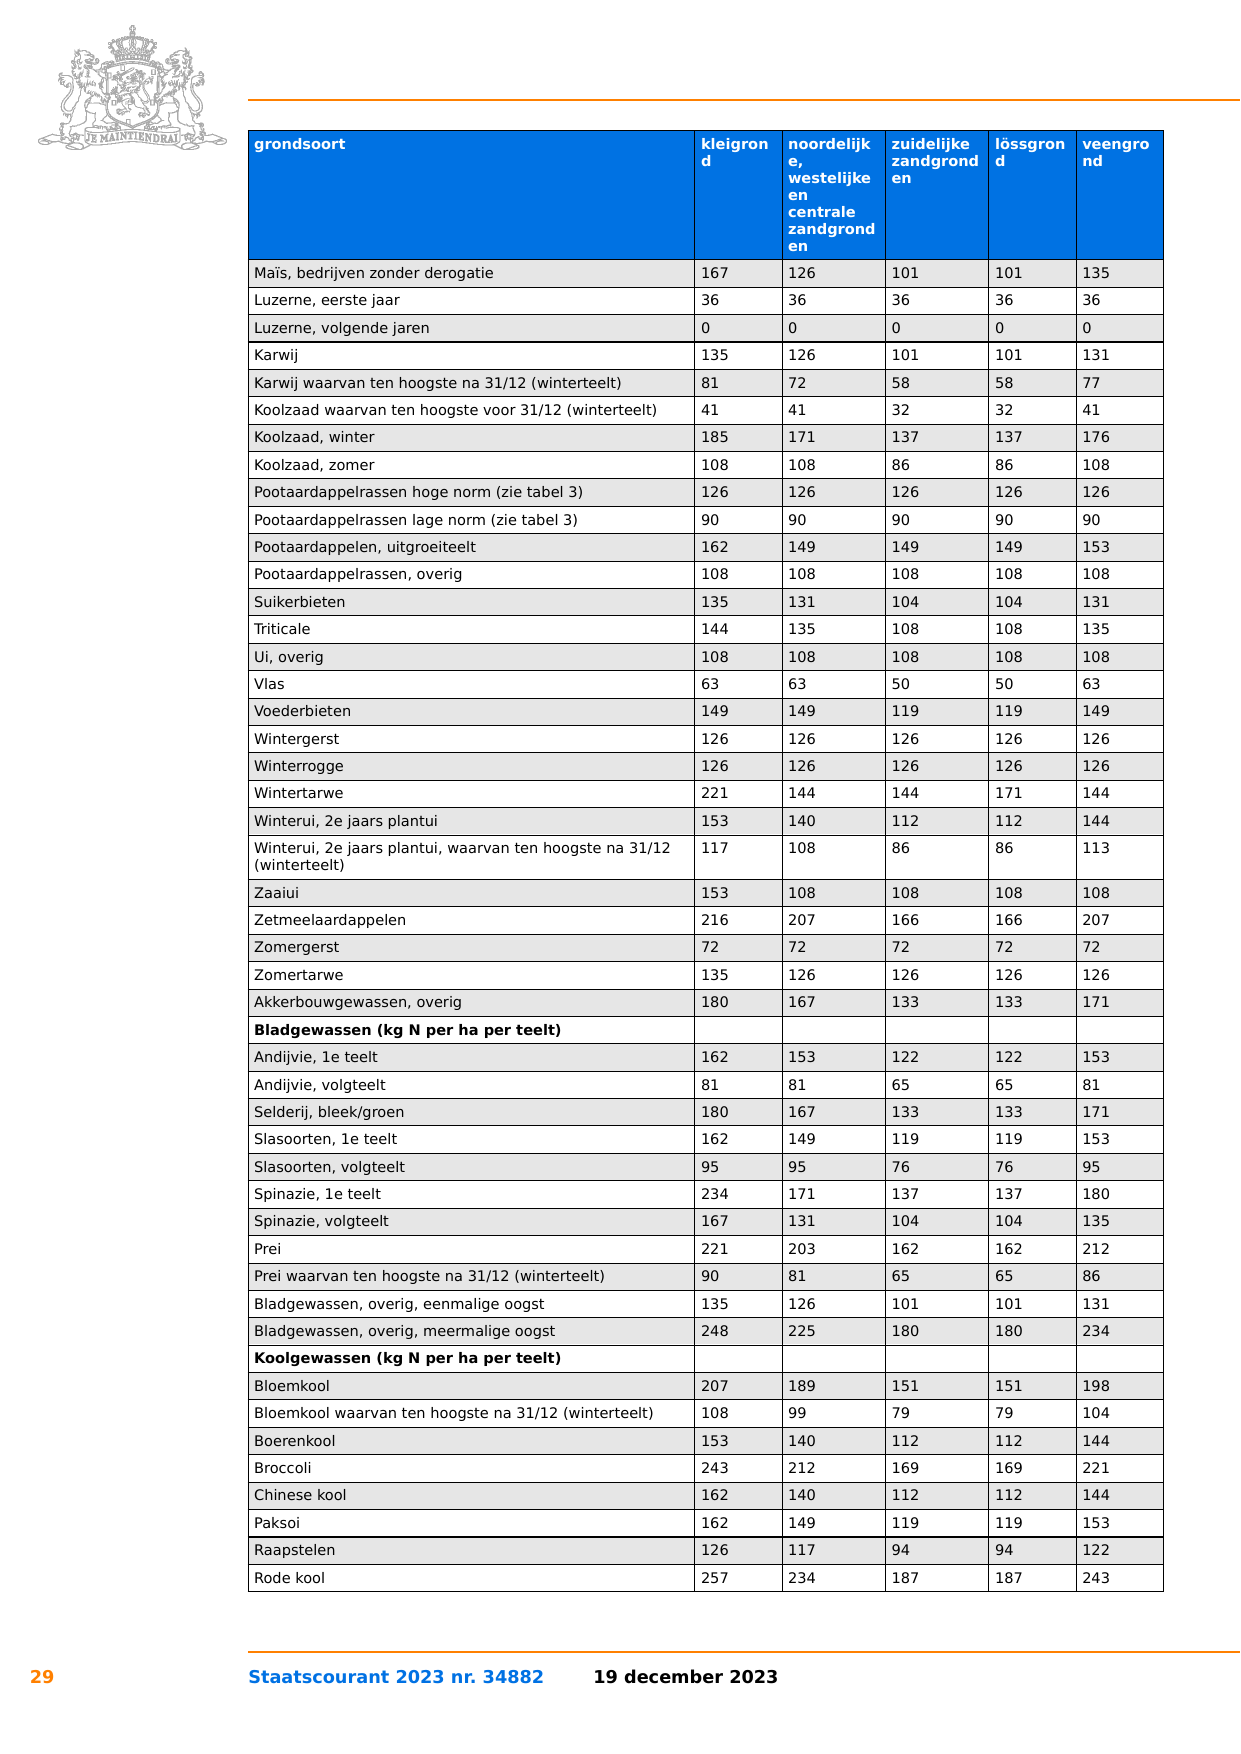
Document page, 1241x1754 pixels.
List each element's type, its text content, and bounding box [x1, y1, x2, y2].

table_cell 108 [695, 452, 782, 478]
table_cell Vlas [249, 671, 694, 697]
table_cell Maïs, bedrijven zonder derogatie [249, 260, 694, 287]
table_cell 0 [989, 315, 1076, 341]
table_cell 76 [886, 1154, 988, 1180]
table_cell 108 [1077, 880, 1163, 906]
table_cell 144 [1077, 781, 1163, 807]
table_cell 90 [783, 507, 885, 533]
table_cell 169 [989, 1455, 1076, 1482]
table_cell [783, 1346, 885, 1372]
table_header veengrond [1077, 131, 1163, 259]
table_cell 171 [989, 781, 1076, 807]
table_cell 149 [695, 699, 782, 725]
table_cell 117 [695, 836, 782, 879]
table_cell 95 [1077, 1154, 1163, 1180]
table_cell 108 [989, 880, 1076, 906]
table_cell 113 [1077, 836, 1163, 879]
table_cell Koolzaad, zomer [249, 452, 694, 478]
table_cell 72 [695, 935, 782, 961]
table_cell 86 [886, 836, 988, 879]
table_cell 153 [1077, 534, 1163, 561]
table_cell 171 [783, 425, 885, 451]
picture [38, 25, 227, 150]
table_cell 108 [695, 644, 782, 670]
table_cell 95 [695, 1154, 782, 1180]
table_cell 144 [886, 781, 988, 807]
table_cell 72 [989, 935, 1076, 961]
table_cell 112 [886, 808, 988, 834]
table_cell 144 [1077, 808, 1163, 834]
table_cell 108 [989, 616, 1076, 643]
table_cell Prei waarvan ten hoogste na 31/12 (winterteelt) [249, 1264, 694, 1290]
table_cell 144 [1077, 1483, 1163, 1509]
table_cell 135 [1077, 260, 1163, 287]
table_cell 126 [1077, 479, 1163, 506]
table_cell 104 [886, 1209, 988, 1235]
table_cell 108 [886, 616, 988, 643]
table_cell 171 [1077, 990, 1163, 1016]
table_cell 126 [1077, 962, 1163, 988]
table_cell 86 [989, 452, 1076, 478]
table_cell 36 [989, 288, 1076, 314]
table_cell Rode kool [249, 1565, 694, 1591]
table_cell 126 [886, 726, 988, 752]
table_cell 36 [886, 288, 988, 314]
table_cell 72 [886, 935, 988, 961]
table_cell Luzerne, eerste jaar [249, 288, 694, 314]
table_cell Paksoi [249, 1510, 694, 1536]
table_cell Pootaardappelrassen, overig [249, 562, 694, 588]
table_cell 99 [783, 1400, 885, 1427]
table_cell 135 [695, 1291, 782, 1317]
table_cell 126 [989, 479, 1076, 506]
table_header kleigrond [695, 131, 782, 259]
table_cell 126 [1077, 753, 1163, 780]
table_cell Winterui, 2e jaars plantui [249, 808, 694, 834]
table_cell 72 [1077, 935, 1163, 961]
table_cell 153 [783, 1044, 885, 1071]
table_cell 243 [695, 1455, 782, 1482]
table_cell 112 [886, 1428, 988, 1454]
table_cell 126 [695, 726, 782, 752]
table_cell 41 [783, 397, 885, 423]
table_cell Koolzaad waarvan ten hoogste voor 31/12 (winterteelt) [249, 397, 694, 423]
table_cell 36 [695, 288, 782, 314]
table_cell 126 [695, 1538, 782, 1564]
table_cell Bloemkool [249, 1373, 694, 1399]
table_cell 166 [989, 907, 1076, 934]
table_cell 221 [1077, 1455, 1163, 1482]
table_cell Boerenkool [249, 1428, 694, 1454]
table_cell 149 [989, 534, 1076, 561]
table_cell 32 [886, 397, 988, 423]
table_cell Triticale [249, 616, 694, 643]
table_cell 108 [783, 562, 885, 588]
table_cell 81 [783, 1072, 885, 1098]
table_cell Winterrogge [249, 753, 694, 780]
table_cell 180 [886, 1318, 988, 1344]
table_cell Winterui, 2e jaars plantui, waarvan ten hoogste na 31/12 (winterteelt) [249, 836, 694, 879]
table_cell 189 [783, 1373, 885, 1399]
table_cell 153 [695, 808, 782, 834]
table_cell 58 [989, 370, 1076, 396]
table_cell 0 [783, 315, 885, 341]
table_cell 81 [783, 1264, 885, 1290]
table_cell 119 [886, 1510, 988, 1536]
table_cell 108 [783, 880, 885, 906]
table_cell 77 [1077, 370, 1163, 396]
table_cell Bladgewassen, overig, eenmalige oogst [249, 1291, 694, 1317]
table_cell Karwij waarvan ten hoogste na 31/12 (winterteelt) [249, 370, 694, 396]
table_cell 162 [695, 1044, 782, 1071]
table_cell 36 [783, 288, 885, 314]
table_cell 149 [783, 1126, 885, 1153]
table_cell 101 [989, 343, 1076, 369]
table_cell 126 [695, 479, 782, 506]
table_cell Karwij [249, 343, 694, 369]
table_cell 122 [886, 1044, 988, 1071]
table_cell 104 [989, 589, 1076, 615]
table_cell [1077, 1017, 1163, 1043]
table_cell 104 [886, 589, 988, 615]
table_cell 63 [695, 671, 782, 697]
table_cell 135 [695, 962, 782, 988]
table_cell 207 [1077, 907, 1163, 934]
table_cell 234 [695, 1181, 782, 1208]
table_cell Bladgewassen, overig, meermalige oogst [249, 1318, 694, 1344]
table_cell 108 [783, 452, 885, 478]
table_cell 65 [989, 1072, 1076, 1098]
table_cell 119 [989, 699, 1076, 725]
table_cell 63 [1077, 671, 1163, 697]
table_cell 216 [695, 907, 782, 934]
table_cell 32 [989, 397, 1076, 423]
table_cell 36 [1077, 288, 1163, 314]
table_cell 90 [989, 507, 1076, 533]
table_cell 167 [783, 990, 885, 1016]
table_cell 0 [695, 315, 782, 341]
table_cell [695, 1346, 782, 1372]
table_cell 234 [1077, 1318, 1163, 1344]
table_cell 180 [695, 1099, 782, 1125]
table_cell 151 [989, 1373, 1076, 1399]
table_cell 131 [1077, 589, 1163, 615]
table_cell 153 [1077, 1510, 1163, 1536]
table_cell 126 [1077, 726, 1163, 752]
table_cell 153 [695, 1428, 782, 1454]
table_cell 108 [989, 644, 1076, 670]
table_cell 101 [989, 1291, 1076, 1317]
table_cell 117 [783, 1538, 885, 1564]
table_cell 135 [1077, 616, 1163, 643]
table_cell 221 [695, 1236, 782, 1262]
table_cell 119 [989, 1510, 1076, 1536]
table_cell 149 [1077, 699, 1163, 725]
table_cell 86 [989, 836, 1076, 879]
table_cell 243 [1077, 1565, 1163, 1591]
table_cell 144 [783, 781, 885, 807]
table_cell 137 [886, 425, 988, 451]
table_cell Andijvie, 1e teelt [249, 1044, 694, 1071]
table_cell 95 [783, 1154, 885, 1180]
table_cell 101 [886, 343, 988, 369]
table_cell 41 [695, 397, 782, 423]
table_header noordelijke, westelijke en centrale zandgronden [783, 131, 885, 259]
table_cell 221 [695, 781, 782, 807]
table_cell [989, 1346, 1076, 1372]
table_cell 149 [783, 699, 885, 725]
table_cell 86 [1077, 1264, 1163, 1290]
table_cell Suikerbieten [249, 589, 694, 615]
table_cell 126 [783, 726, 885, 752]
table_cell 112 [989, 1428, 1076, 1454]
table_cell Koolgewassen (kg N per ha per teelt) [249, 1346, 694, 1372]
table_cell 122 [989, 1044, 1076, 1071]
table_cell 140 [783, 1428, 885, 1454]
table_cell 153 [1077, 1126, 1163, 1153]
table_cell Zetmeelaardappelen [249, 907, 694, 934]
table_cell 180 [695, 990, 782, 1016]
table_cell 108 [886, 644, 988, 670]
table_cell 108 [1077, 452, 1163, 478]
table_cell 58 [886, 370, 988, 396]
table_cell 133 [989, 1099, 1076, 1125]
table_cell 167 [783, 1099, 885, 1125]
table_cell 140 [783, 808, 885, 834]
table_cell Broccoli [249, 1455, 694, 1482]
table_cell 171 [783, 1181, 885, 1208]
table_cell 126 [783, 962, 885, 988]
table_cell [989, 1017, 1076, 1043]
table_cell 162 [695, 534, 782, 561]
table_cell 180 [989, 1318, 1076, 1344]
table_cell 212 [783, 1455, 885, 1482]
table_cell 126 [783, 753, 885, 780]
table_cell 108 [886, 562, 988, 588]
table_cell [886, 1017, 988, 1043]
table_cell 225 [783, 1318, 885, 1344]
table_cell 90 [695, 1264, 782, 1290]
table_cell 90 [1077, 507, 1163, 533]
table_cell 133 [989, 990, 1076, 1016]
table_cell 149 [886, 534, 988, 561]
table_cell 169 [886, 1455, 988, 1482]
table_cell 101 [886, 1291, 988, 1317]
table_cell Ui, overig [249, 644, 694, 670]
table_cell 207 [695, 1373, 782, 1399]
table_cell 137 [989, 1181, 1076, 1208]
table_cell 144 [695, 616, 782, 643]
table_cell Zaaiui [249, 880, 694, 906]
table_cell Wintergerst [249, 726, 694, 752]
table_cell 0 [886, 315, 988, 341]
table_cell 137 [989, 425, 1076, 451]
table_cell 126 [989, 753, 1076, 780]
table_cell 162 [695, 1483, 782, 1509]
table_header grondsoort [249, 131, 694, 259]
table_header lössgrond [989, 131, 1076, 259]
table_cell 76 [989, 1154, 1076, 1180]
table_cell Raapstelen [249, 1538, 694, 1564]
table_cell Bloemkool waarvan ten hoogste na 31/12 (winterteelt) [249, 1400, 694, 1427]
table_cell 79 [989, 1400, 1076, 1427]
table_cell 131 [1077, 343, 1163, 369]
table_cell 176 [1077, 425, 1163, 451]
table_cell [695, 1017, 782, 1043]
table_cell 65 [886, 1264, 988, 1290]
table_cell 104 [989, 1209, 1076, 1235]
table_cell 187 [886, 1565, 988, 1591]
table_cell 135 [1077, 1209, 1163, 1235]
table_cell 135 [695, 589, 782, 615]
table_cell 101 [989, 260, 1076, 287]
table_cell [886, 1346, 988, 1372]
table_cell 185 [695, 425, 782, 451]
table_cell 108 [783, 644, 885, 670]
table_cell 207 [783, 907, 885, 934]
table_cell 108 [695, 1400, 782, 1427]
table_cell 119 [886, 1126, 988, 1153]
table_cell 41 [1077, 397, 1163, 423]
table_cell Zomertarwe [249, 962, 694, 988]
table_cell Spinazie, 1e teelt [249, 1181, 694, 1208]
table_cell 131 [783, 589, 885, 615]
table_cell 112 [886, 1483, 988, 1509]
table_cell 108 [886, 880, 988, 906]
table_cell 81 [695, 1072, 782, 1098]
table_cell 198 [1077, 1373, 1163, 1399]
table_cell Koolzaad, winter [249, 425, 694, 451]
table_cell 162 [695, 1510, 782, 1536]
table_cell 126 [886, 962, 988, 988]
table_cell 104 [1077, 1400, 1163, 1427]
table_cell 94 [886, 1538, 988, 1564]
table_cell 153 [1077, 1044, 1163, 1071]
table_cell Spinazie, volgteelt [249, 1209, 694, 1235]
table_cell 94 [989, 1538, 1076, 1564]
table_cell 257 [695, 1565, 782, 1591]
table_cell 126 [783, 260, 885, 287]
table_cell 126 [783, 479, 885, 506]
table_cell 167 [695, 260, 782, 287]
table_cell Chinese kool [249, 1483, 694, 1509]
table_cell 119 [989, 1126, 1076, 1153]
table_cell 112 [989, 1483, 1076, 1509]
table_cell 126 [989, 962, 1076, 988]
table_cell 122 [1077, 1538, 1163, 1564]
table_cell 151 [886, 1373, 988, 1399]
table_cell 79 [886, 1400, 988, 1427]
table_cell [1077, 1346, 1163, 1372]
table_cell Luzerne, volgende jaren [249, 315, 694, 341]
table_cell 162 [886, 1236, 988, 1262]
table_cell 126 [783, 343, 885, 369]
table_cell 81 [695, 370, 782, 396]
table_cell 126 [695, 753, 782, 780]
table_cell 119 [886, 699, 988, 725]
table_cell 112 [989, 808, 1076, 834]
table_header zuidelijke zandgronden [886, 131, 988, 259]
table_cell Slasoorten, 1e teelt [249, 1126, 694, 1153]
table_cell 137 [886, 1181, 988, 1208]
table_cell 108 [695, 562, 782, 588]
table_cell 50 [989, 671, 1076, 697]
table_cell 108 [1077, 562, 1163, 588]
table_cell 133 [886, 1099, 988, 1125]
table_cell 65 [886, 1072, 988, 1098]
table_cell 126 [783, 1291, 885, 1317]
table_cell 0 [1077, 315, 1163, 341]
table_cell Wintertarwe [249, 781, 694, 807]
table_cell 248 [695, 1318, 782, 1344]
table_cell Selderij, bleek/groen [249, 1099, 694, 1125]
table_cell 72 [783, 370, 885, 396]
table_cell Slasoorten, volgteelt [249, 1154, 694, 1180]
table_cell 212 [1077, 1236, 1163, 1262]
table_cell 166 [886, 907, 988, 934]
table_cell Akkerbouwgewassen, overig [249, 990, 694, 1016]
table_cell 162 [695, 1126, 782, 1153]
table_cell 135 [695, 343, 782, 369]
table_cell 126 [989, 726, 1076, 752]
table_cell 131 [783, 1209, 885, 1235]
table_cell 86 [886, 452, 988, 478]
table_cell 180 [1077, 1181, 1163, 1208]
table_cell 149 [783, 534, 885, 561]
table_cell 234 [783, 1565, 885, 1591]
table_cell [783, 1017, 885, 1043]
table_cell 101 [886, 260, 988, 287]
table_cell 108 [783, 836, 885, 879]
table_cell Andijvie, volgteelt [249, 1072, 694, 1098]
table_cell 162 [989, 1236, 1076, 1262]
table_cell 171 [1077, 1099, 1163, 1125]
table_cell Pootaardappelen, uitgroeiteelt [249, 534, 694, 561]
table_cell 133 [886, 990, 988, 1016]
table_cell 108 [1077, 644, 1163, 670]
table_cell 131 [1077, 1291, 1163, 1317]
table_cell 72 [783, 935, 885, 961]
table_cell 140 [783, 1483, 885, 1509]
table_cell Bladgewassen (kg N per ha per teelt) [249, 1017, 694, 1043]
table_cell 50 [886, 671, 988, 697]
table_cell 135 [783, 616, 885, 643]
table_cell Prei [249, 1236, 694, 1262]
table_cell 144 [1077, 1428, 1163, 1454]
table_cell 167 [695, 1209, 782, 1235]
table_cell 90 [695, 507, 782, 533]
table_cell 81 [1077, 1072, 1163, 1098]
table_cell Voederbieten [249, 699, 694, 725]
table_cell Pootaardappelrassen lage norm (zie tabel 3) [249, 507, 694, 533]
table_cell 65 [989, 1264, 1076, 1290]
table_cell Zomergerst [249, 935, 694, 961]
table_cell 203 [783, 1236, 885, 1262]
table_cell 63 [783, 671, 885, 697]
table_cell 187 [989, 1565, 1076, 1591]
table_cell 149 [783, 1510, 885, 1536]
table_cell 108 [989, 562, 1076, 588]
table_cell 153 [695, 880, 782, 906]
table_cell 126 [886, 479, 988, 506]
table_cell Pootaardappelrassen hoge norm (zie tabel 3) [249, 479, 694, 506]
table_cell 126 [886, 753, 988, 780]
table_cell 90 [886, 507, 988, 533]
